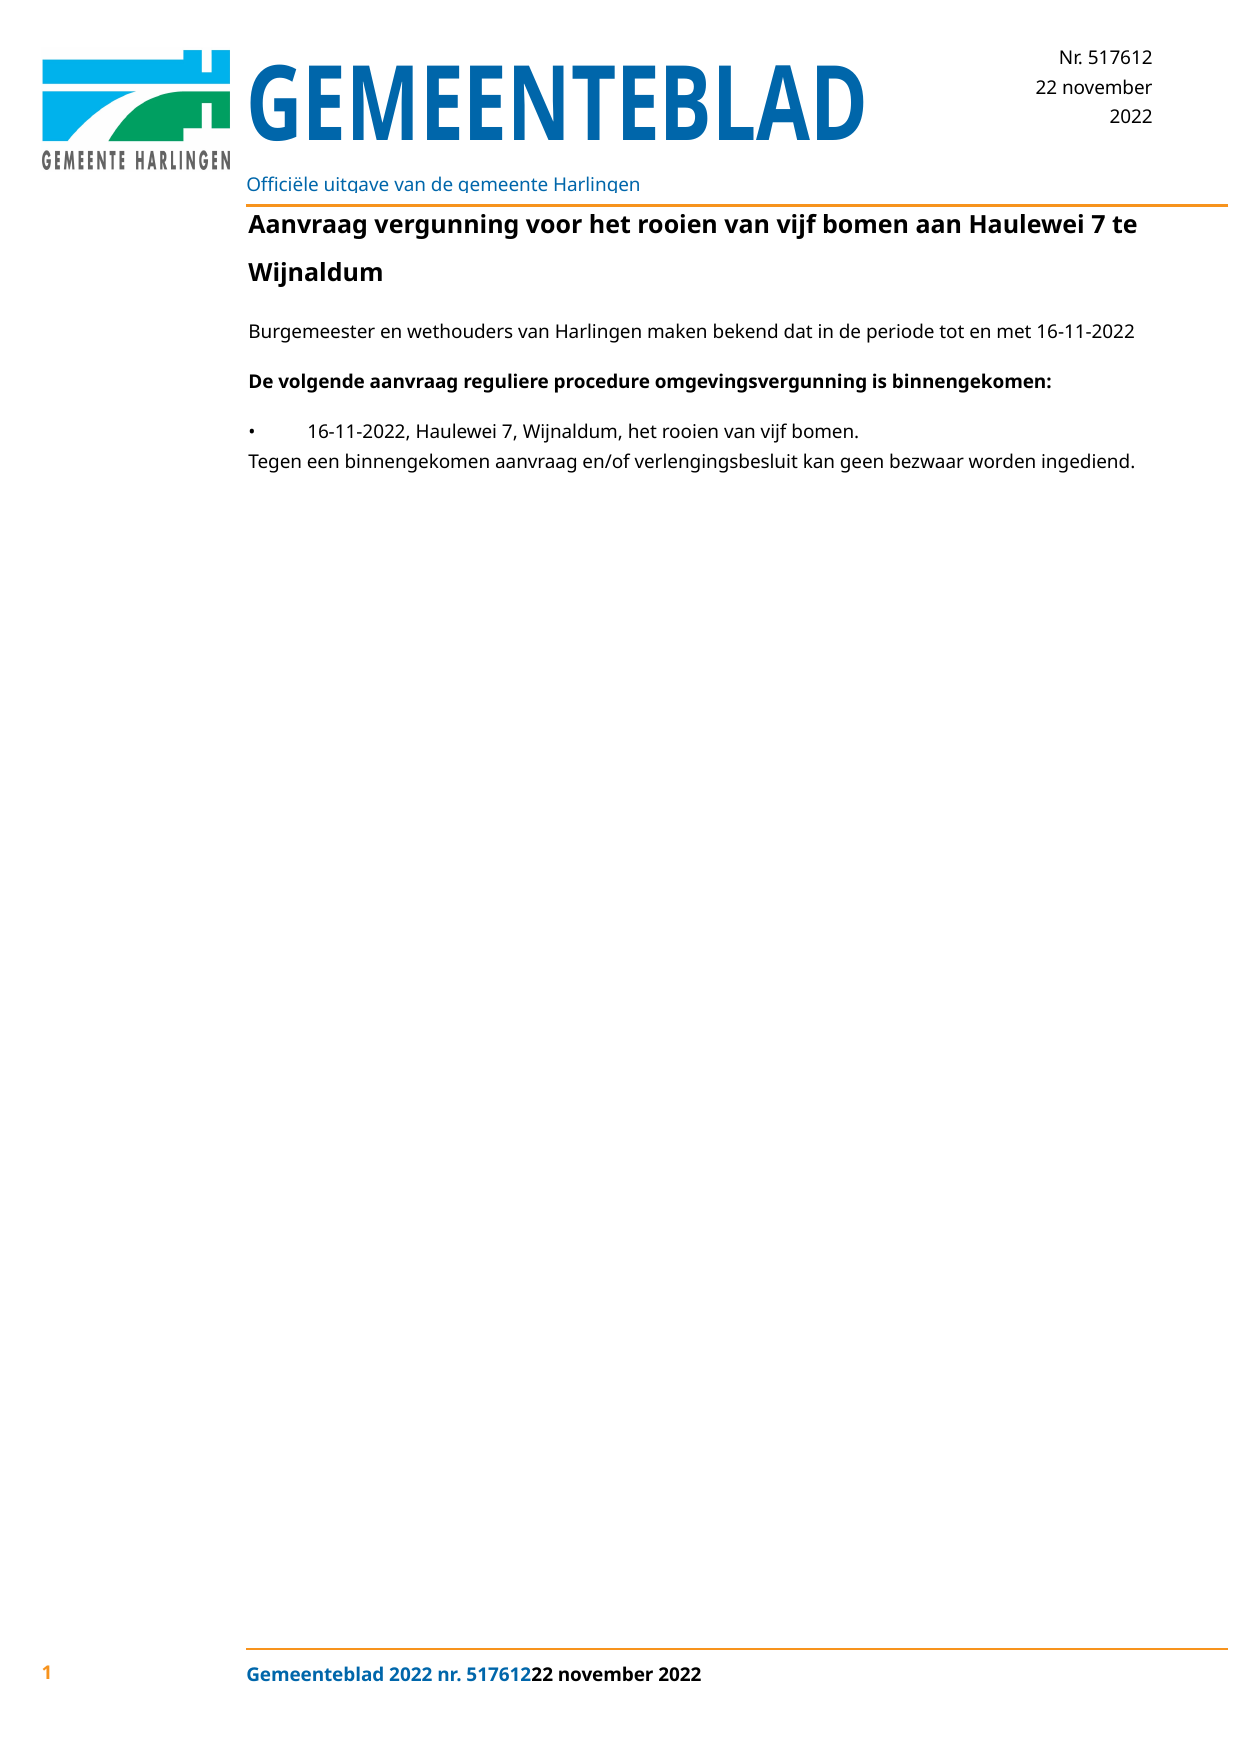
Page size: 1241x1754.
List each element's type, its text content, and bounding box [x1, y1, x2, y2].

picture [41, 47, 231, 172]
text Tegen een binnengekomen aanvraag en/of verlengingsbesluit kan geen bezwaar worden ingediend. [248, 448, 1152, 474]
text Burgemeester en wethouders van Harlingen maken bekend dat in de periode tot en met 16-11-2022 [248, 318, 1152, 344]
text De volgende aanvraag reguliere procedure omgevingsvergunning is binnengekomen: [248, 368, 1152, 394]
text Aanvraag vergunning voor het rooien van vijf bomen aan Haulewei 7 te Wijnaldum [248, 207, 1152, 288]
list 16-11-2022, Haulewei 7, Wijnaldum, het rooien van vijf bomen. [248, 419, 1152, 444]
